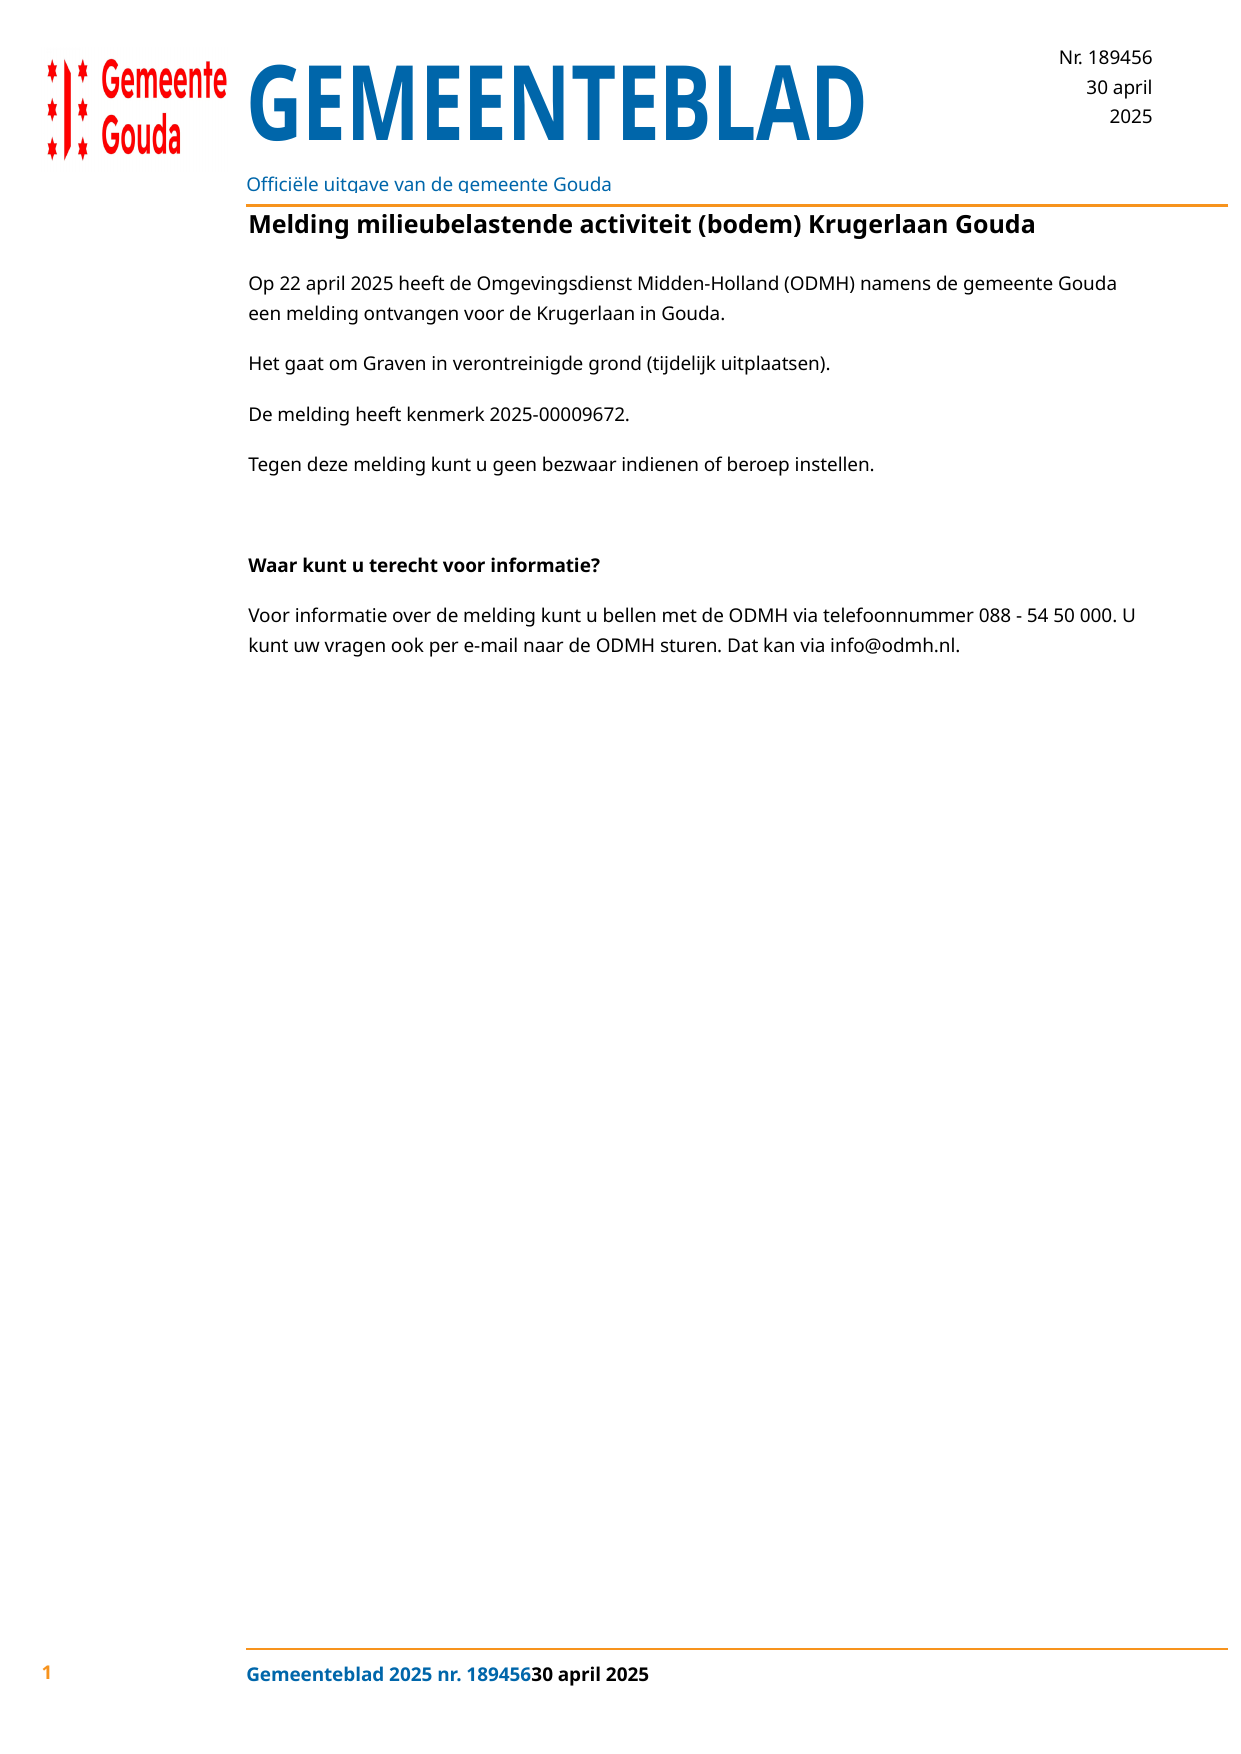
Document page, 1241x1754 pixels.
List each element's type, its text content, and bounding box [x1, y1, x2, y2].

text Op 22 april 2025 heeft de Omgevingsdienst Midden-Holland (ODMH) namens de gemeente Gouda een melding ontvangen voor de Krugerlaan in Gouda. [248, 270, 1152, 326]
text De melding heeft kenmerk 2025-00009672. [248, 401, 1152, 426]
text Waar kunt u terecht voor informatie? [248, 552, 1152, 578]
text Melding milieubelastende activiteit (bodem) Krugerlaan Gouda [248, 207, 1152, 241]
text Tegen deze melding kunt u geen bezwaar indienen of beroep instellen. [248, 451, 1152, 477]
text Voor informatie over de melding kunt u bellen met de ODMH via telefoonnummer 088 - 54 50 000. U kunt uw vragen ook per e-mail naar de ODMH sturen. Dat kan via info@odmh.nl. [248, 602, 1152, 658]
text Het gaat om Graven in verontreinigde grond (tijdelijk uitplaatsen). [248, 350, 1152, 376]
picture [41, 47, 231, 172]
